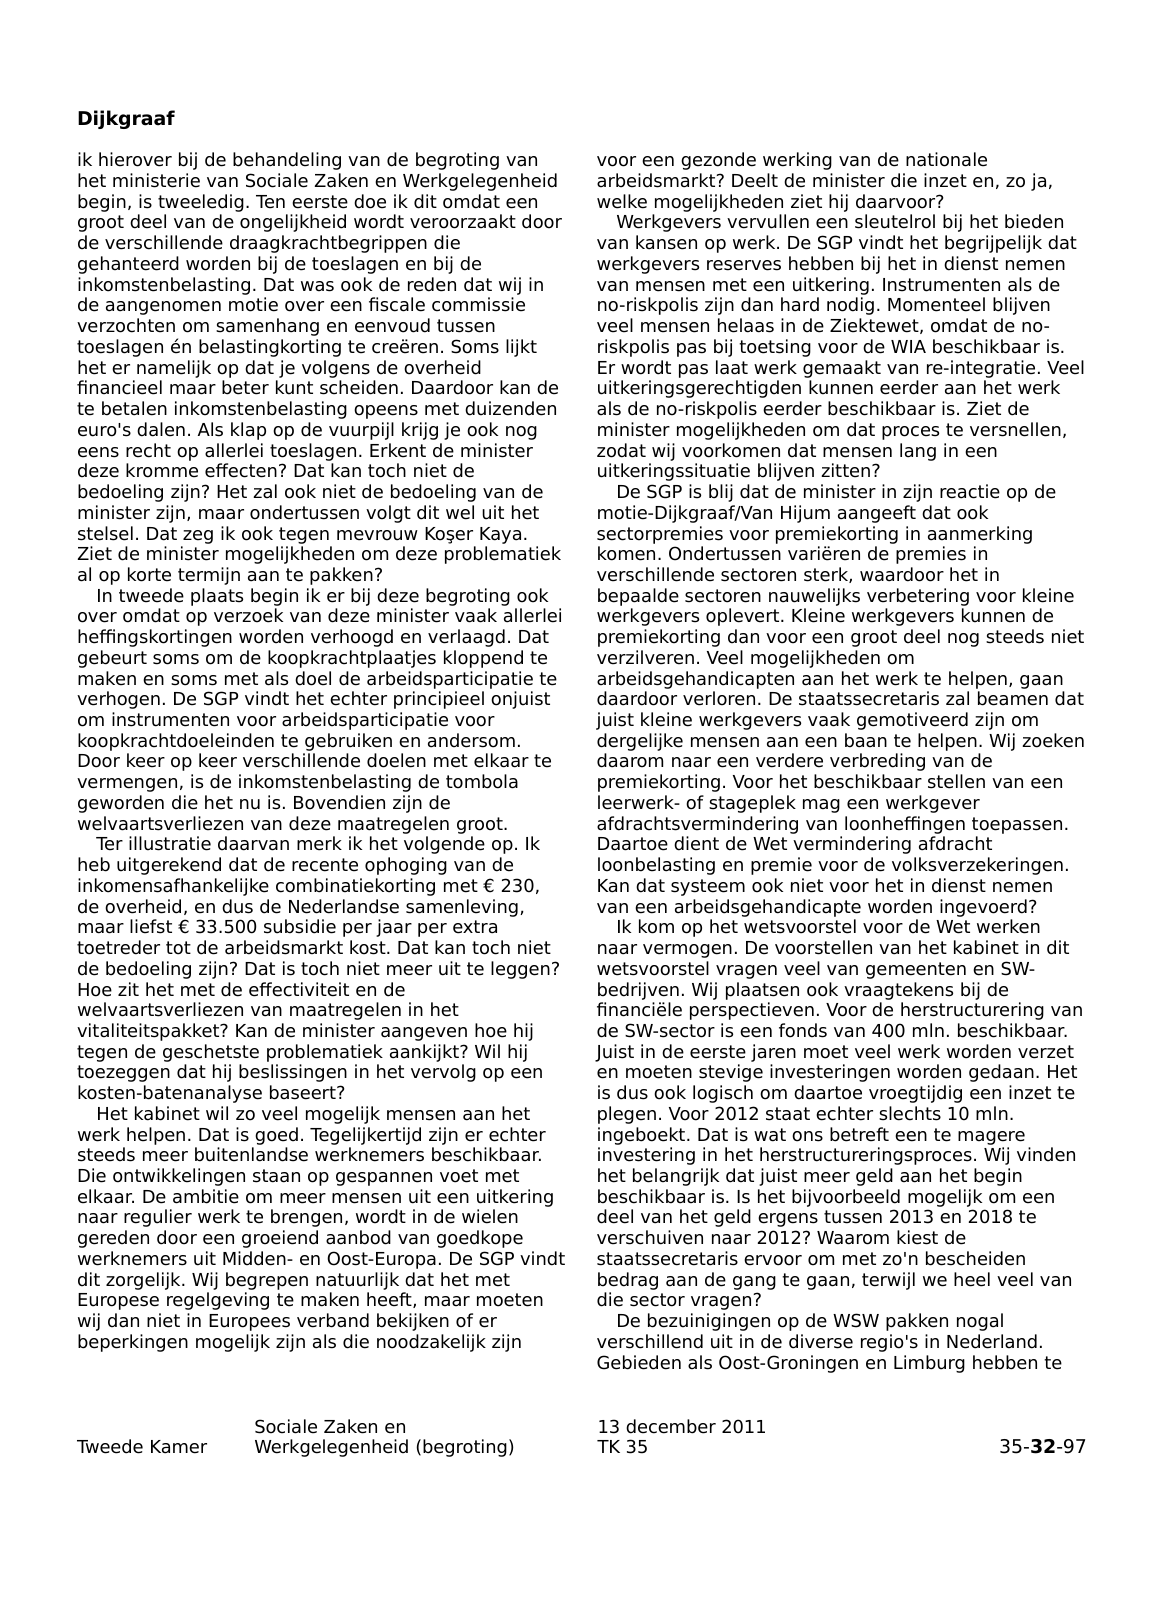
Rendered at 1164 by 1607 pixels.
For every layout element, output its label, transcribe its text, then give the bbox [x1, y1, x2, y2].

text Het kabinet wil zo veel mogelijk mensen aan het werk helpen. Dat is goed. Tegelijkertijd zijn er echter steeds meer buitenlandse werknemers beschikbaar. Die ontwikkelingen staan op gespannen voet met elkaar. De ambitie om meer mensen uit een uitkering naar regulier werk te brengen, wordt in de wielen gereden door een groeiend aanbod van goedkope werknemers uit Midden- en Oost-Europa. De SGP vindt dit zorgelijk. Wij begrepen natuurlijk dat het met Europese regelgeving te maken heeft, maar moeten wij dan niet in Europees verband bekijken of er beperkingen mogelijk zijn als die noodzakelijk zijn [77, 1104, 567, 1352]
text ik hierover bij de behandeling van de begroting van het ministerie van Sociale Zaken en Werkgelegenheid begin, is tweeledig. Ten eerste doe ik dit omdat een groot deel van de ongelijkheid wordt veroorzaakt door de verschillende draagkrachtbegrippen die gehanteerd worden bij de toeslagen en bij de inkomstenbelasting. Dat was ook de reden dat wij in de aangenomen motie over een fiscale commissie verzochten om samenhang en eenvoud tussen toeslagen én belastingkorting te creëren. Soms lijkt het er namelijk op dat je volgens de overheid financieel maar beter kunt scheiden. Daardoor kan de te betalen inkomstenbelasting opeens met duizenden euro's dalen. Als klap op de vuurpijl krijg je ook nog eens recht op allerlei toeslagen. Erkent de minister deze kromme effecten? Dat kan toch niet de bedoeling zijn? Het zal ook niet de bedoeling van de minister zijn, maar ondertussen volgt dit wel uit het stelsel. Dat zeg ik ook tegen mevrouw Koşer Kaya. Ziet de minister mogelijkheden om deze problematiek al op korte termijn aan te pakken? [77, 150, 567, 586]
text De SGP is blij dat de minister in zijn reactie op de motie-Dijkgraaf/Van Hijum aangeeft dat ook sectorpremies voor premiekorting in aanmerking komen. Ondertussen variëren de premies in verschillende sectoren sterk, waardoor het in bepaalde sectoren nauwelijks verbetering voor kleine werkgevers oplevert. Kleine werkgevers kunnen de premiekorting dan voor een groot deel nog steeds niet verzilveren. Veel mogelijkheden om arbeidsgehandicapten aan het werk te helpen, gaan daardoor verloren. De staatssecretaris zal beamen dat juist kleine werkgevers vaak gemotiveerd zijn om dergelijke mensen aan een baan te helpen. Wij zoeken daarom naar een verdere verbreding van de premiekorting. Voor het beschikbaar stellen van een leerwerk- of stageplek mag een werkgever afdrachtsvermindering van loonheffingen toepassen. Daartoe dient de Wet vermindering afdracht loonbelasting en premie voor de volksverzekeringen. Kan dat systeem ook niet voor het in dienst nemen van een arbeidsgehandicapte worden ingevoerd? [596, 482, 1087, 917]
text De bezuinigingen op de WSW pakken nogal verschillend uit in de diverse regio's in Nederland. Gebieden als Oost-Groningen en Limburg hebben te [596, 1311, 1087, 1373]
text Werkgevers vervullen een sleutelrol bij het bieden van kansen op werk. De SGP vindt het begrijpelijk dat werkgevers reserves hebben bij het in dienst nemen van mensen met een uitkering. Instrumenten als de no-riskpolis zijn dan hard nodig. Momenteel blijven veel mensen helaas in de Ziektewet, omdat de no-riskpolis pas bij toetsing voor de WIA beschikbaar is. Er wordt pas laat werk gemaakt van re-integratie. Veel uitkeringsgerechtigden kunnen eerder aan het werk als de no-riskpolis eerder beschikbaar is. Ziet de minister mogelijkheden om dat proces te versnellen, zodat wij voorkomen dat mensen lang in een uitkeringssituatie blijven zitten? [596, 212, 1087, 482]
text In tweede plaats begin ik er bij deze begroting ook over omdat op verzoek van deze minister vaak allerlei heffingskortingen worden verhoogd en verlaagd. Dat gebeurt soms om de koopkrachtplaatjes kloppend te maken en soms met als doel de arbeidsparticipatie te verhogen. De SGP vindt het echter principieel onjuist om instrumenten voor arbeidsparticipatie voor koopkrachtdoeleinden te gebruiken en andersom. Door keer op keer verschillende doelen met elkaar te vermengen, is de inkomstenbelasting de tombola geworden die het nu is. Bovendien zijn de welvaartsverliezen van deze maatregelen groot. [77, 586, 567, 834]
text Ter illustratie daarvan merk ik het volgende op. Ik heb uitgerekend dat de recente ophoging van de inkomensafhankelijke combinatiekorting met € 230, de overheid, en dus de Nederlandse samenleving, maar liefst € 33.500 subsidie per jaar per extra toetreder tot de arbeidsmarkt kost. Dat kan toch niet de bedoeling zijn? Dat is toch niet meer uit te leggen? Hoe zit het met de effectiviteit en de welvaartsverliezen van maatregelen in het vitaliteitspakket? Kan de minister aangeven hoe hij tegen de geschetste problematiek aankijkt? Wil hij toezeggen dat hij beslissingen in het vervolg op een kosten-batenanalyse baseert? [77, 834, 567, 1104]
text Ik kom op het wetsvoorstel voor de Wet werken naar vermogen. De voorstellen van het kabinet in dit wetsvoorstel vragen veel van gemeenten en SW-bedrijven. Wij plaatsen ook vraagtekens bij de financiële perspectieven. Voor de herstructurering van de SW-sector is een fonds van 400 mln. beschikbaar. Juist in de eerste jaren moet veel werk worden verzet en moeten stevige investeringen worden gedaan. Het is dus ook logisch om daartoe vroegtijdig een inzet te plegen. Voor 2012 staat echter slechts 10 mln. ingeboekt. Dat is wat ons betreft een te magere investering in het herstructureringsproces. Wij vinden het belangrijk dat juist meer geld aan het begin beschikbaar is. Is het bijvoorbeeld mogelijk om een deel van het geld ergens tussen 2013 en 2018 te verschuiven naar 2012? Waarom kiest de staatssecretaris ervoor om met zo'n bescheiden bedrag aan de gang te gaan, terwijl we heel veel van die sector vragen? [596, 917, 1087, 1311]
text voor een gezonde werking van de nationale arbeidsmarkt? Deelt de minister die inzet en, zo ja, welke mogelijkheden ziet hij daarvoor? [596, 150, 1087, 212]
